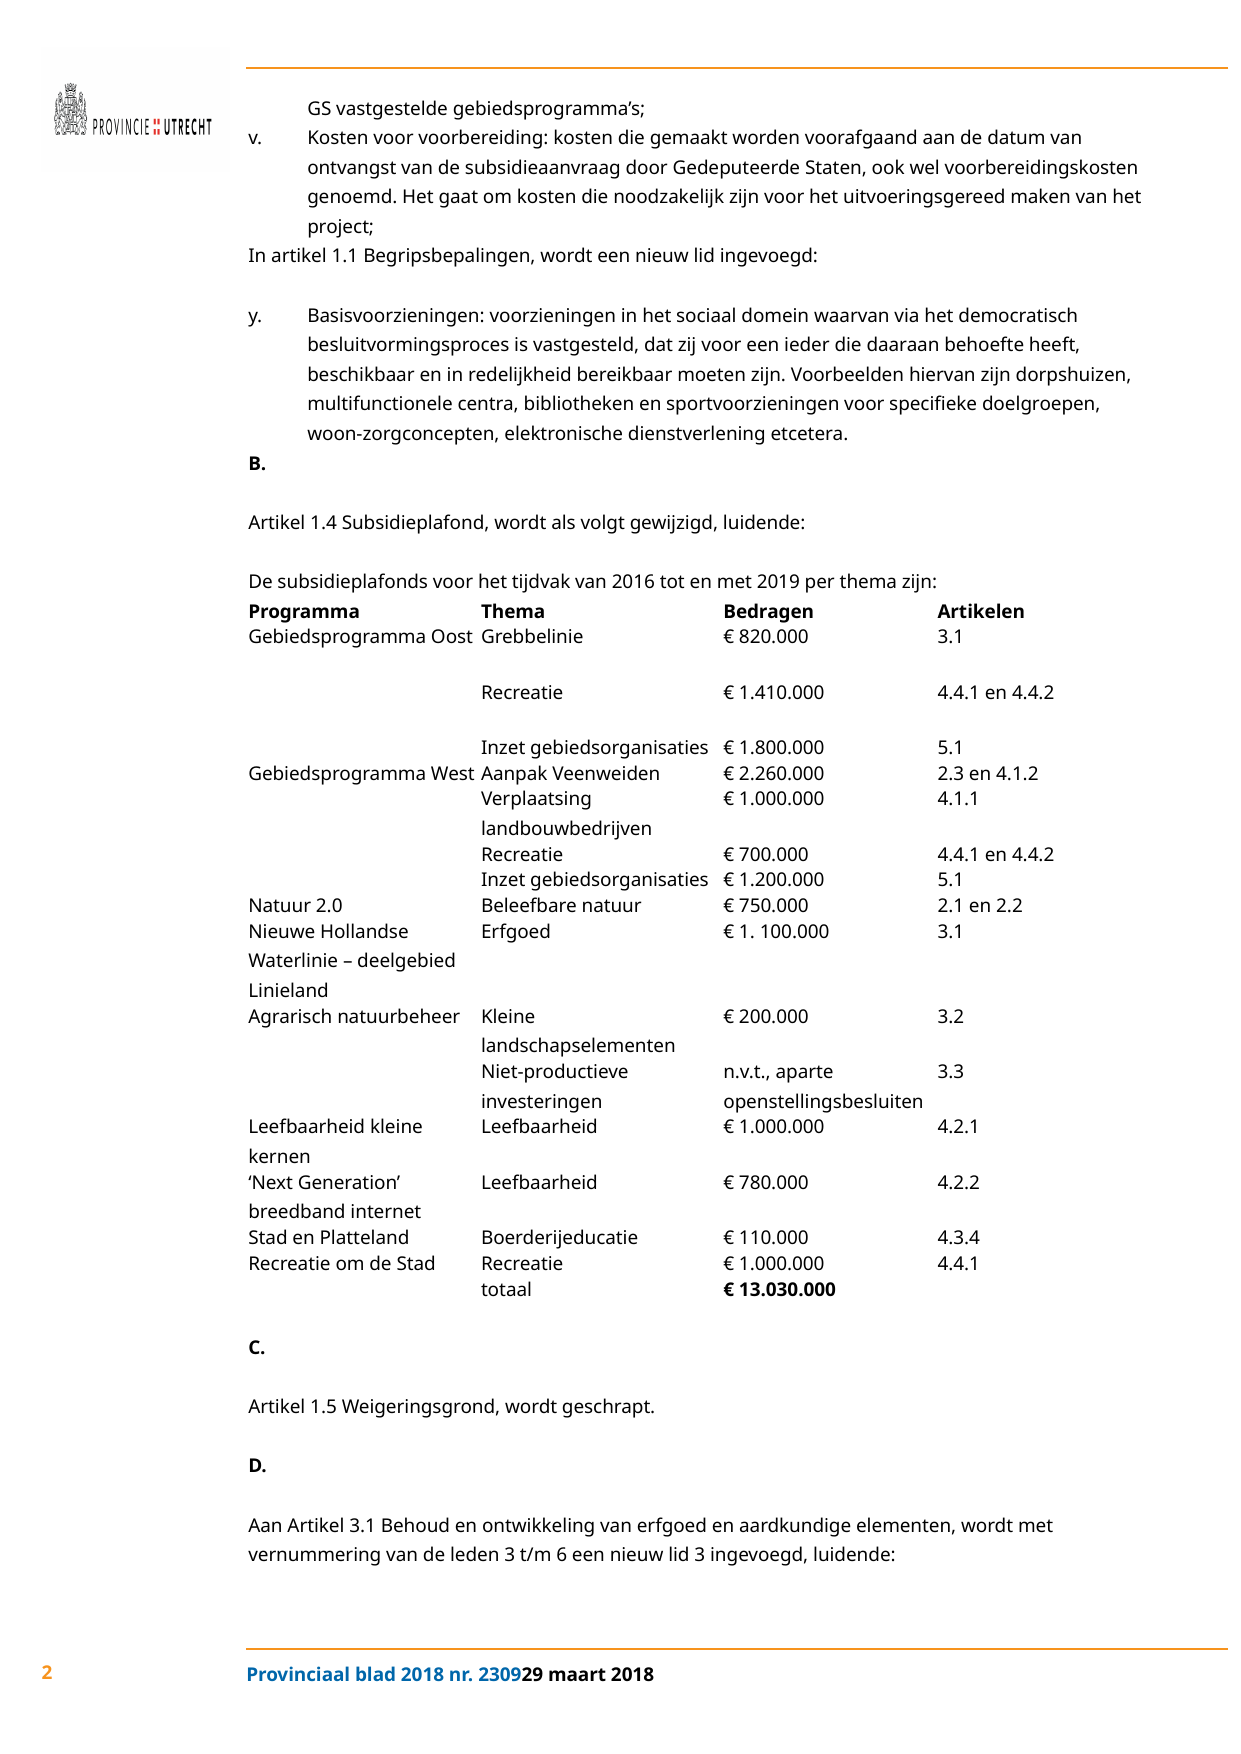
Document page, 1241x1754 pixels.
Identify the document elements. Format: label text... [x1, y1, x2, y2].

table_header Artikelen [937, 598, 1152, 623]
table_cell 3.3 [937, 1058, 1152, 1114]
table_cell [248, 867, 481, 892]
table_cell € 750.000 [723, 893, 937, 918]
table_cell Recreatie om de Stad [248, 1250, 481, 1276]
table_cell Erfgoed [481, 918, 723, 1003]
table_header Programma [248, 598, 481, 623]
table_cell Grebbelinie [481, 624, 723, 679]
table_cell Verplaatsing landbouwbedrijven [481, 786, 723, 841]
text De subsidieplafonds voor het tijdvak van 2016 tot en met 2019 per thema zijn: [248, 568, 1152, 594]
table_cell totaal [481, 1276, 723, 1301]
table_cell 2.1 en 2.2 [937, 893, 1152, 918]
table_header Thema [481, 598, 723, 623]
text C. [248, 1334, 1152, 1360]
table_cell € 1.200.000 [723, 867, 937, 892]
table_cell [248, 1058, 481, 1114]
table_cell Agrarisch natuurbeheer [248, 1003, 481, 1058]
text D. [248, 1453, 1152, 1478]
text B. [248, 450, 1152, 476]
table_cell 4.1.1 [937, 786, 1152, 841]
table_cell Leefbaarheid [481, 1169, 723, 1224]
table_cell Leefbaarheid [481, 1114, 723, 1169]
table_cell 3.2 [937, 1003, 1152, 1058]
table_cell € 780.000 [723, 1169, 937, 1224]
text Artikel 1.5 Weigeringsgrond, wordt geschrapt. [248, 1393, 1152, 1419]
table_cell [248, 841, 481, 867]
table_cell 4.2.1 [937, 1114, 1152, 1169]
table_cell [248, 734, 481, 760]
table_cell 5.1 [937, 734, 1152, 760]
table_cell Leefbaarheid kleine kernen [248, 1114, 481, 1169]
table_cell Aanpak Veenweiden [481, 760, 723, 786]
table_cell € 1.800.000 [723, 734, 937, 760]
table_header Bedragen [723, 598, 937, 623]
table_cell € 1.000.000 [723, 1250, 937, 1276]
table_cell 3.1 [937, 918, 1152, 1003]
table_cell Beleefbare natuur [481, 893, 723, 918]
table_cell € 1. 100.000 [723, 918, 937, 1003]
table_cell € 820.000 [723, 624, 937, 679]
table_cell Recreatie [481, 841, 723, 867]
table_cell 3.1 [937, 624, 1152, 679]
table_cell € 1.000.000 [723, 1114, 937, 1169]
table_cell [248, 1276, 481, 1301]
table_cell 4.3.4 [937, 1224, 1152, 1250]
table_cell 4.2.2 [937, 1169, 1152, 1224]
table_cell 5.1 [937, 867, 1152, 892]
table_cell [248, 786, 481, 841]
table_cell € 1.410.000 [723, 679, 937, 734]
table_cell ‘Next Generation’ breedband internet [248, 1169, 481, 1224]
table_cell Gebiedsprogramma West [248, 760, 481, 786]
table_cell Gebiedsprogramma Oost [248, 624, 481, 679]
table_cell [937, 1276, 1152, 1301]
table_cell 4.4.1 en 4.4.2 [937, 679, 1152, 734]
table_cell € 200.000 [723, 1003, 937, 1058]
table_cell 4.4.1 en 4.4.2 [937, 841, 1152, 867]
table_cell Inzet gebiedsorganisaties [481, 867, 723, 892]
table_cell Niet-productieve investeringen [481, 1058, 723, 1114]
picture [41, 47, 231, 172]
table_cell € 13.030.000 [723, 1276, 937, 1301]
text Artikel 1.4 Subsidieplafond, wordt als volgt gewijzigd, luidende: [248, 509, 1152, 535]
table_cell Nieuwe Hollandse Waterlinie – deelgebied Linieland [248, 918, 481, 1003]
table_cell Recreatie [481, 1250, 723, 1276]
list Kosten voor voorbereiding: kosten die gemaakt worden voorafgaand aan de datum van ontvangst van de subsidieaanvraag door Gedeputeerde Staten, ook wel voorbereidingskosten genoemd. Het gaat om kosten die noodzakelijk zijn voor het uitvoeringsgereed maken van het project; [248, 124, 1152, 239]
text In artikel 1.1 Begripsbepalingen, wordt een nieuw lid ingevoegd: [248, 243, 1152, 268]
table_cell Stad en Platteland [248, 1224, 481, 1250]
table_cell Inzet gebiedsorganisaties [481, 734, 723, 760]
list Basisvoorzieningen: voorzieningen in het sociaal domein waarvan via het democratisch besluitvormingsproces is vastgesteld, dat zij voor een ieder die daaraan behoefte heeft, beschikbaar en in redelijkheid bereikbaar moeten zijn. Voorbeelden hiervan zijn dorpshuizen, multifunctionele centra, bibliotheken en sportvoorzieningen voor specifieke doelgroepen, woon-zorgconcepten, elektronische dienstverlening etcetera. [248, 302, 1152, 446]
table_cell Boerderijeducatie [481, 1224, 723, 1250]
table_cell € 700.000 [723, 841, 937, 867]
table_cell 4.4.1 [937, 1250, 1152, 1276]
table_cell 2.3 en 4.1.2 [937, 760, 1152, 786]
table_cell € 110.000 [723, 1224, 937, 1250]
table_cell Recreatie [481, 679, 723, 734]
table_cell Natuur 2.0 [248, 893, 481, 918]
table_cell n.v.t., aparte openstellingsbesluiten [723, 1058, 937, 1114]
text Aan Artikel 3.1 Behoud en ontwikkeling van erfgoed en aardkundige elementen, wordt met vernummering van de leden 3 t/m 6 een nieuw lid 3 ingevoegd, luidende: [248, 1512, 1152, 1567]
table_cell [248, 679, 481, 734]
list GS vastgestelde gebiedsprogramma’s; [248, 95, 1152, 121]
table_cell € 1.000.000 [723, 786, 937, 841]
table_cell € 2.260.000 [723, 760, 937, 786]
table_cell Kleine landschapselementen [481, 1003, 723, 1058]
